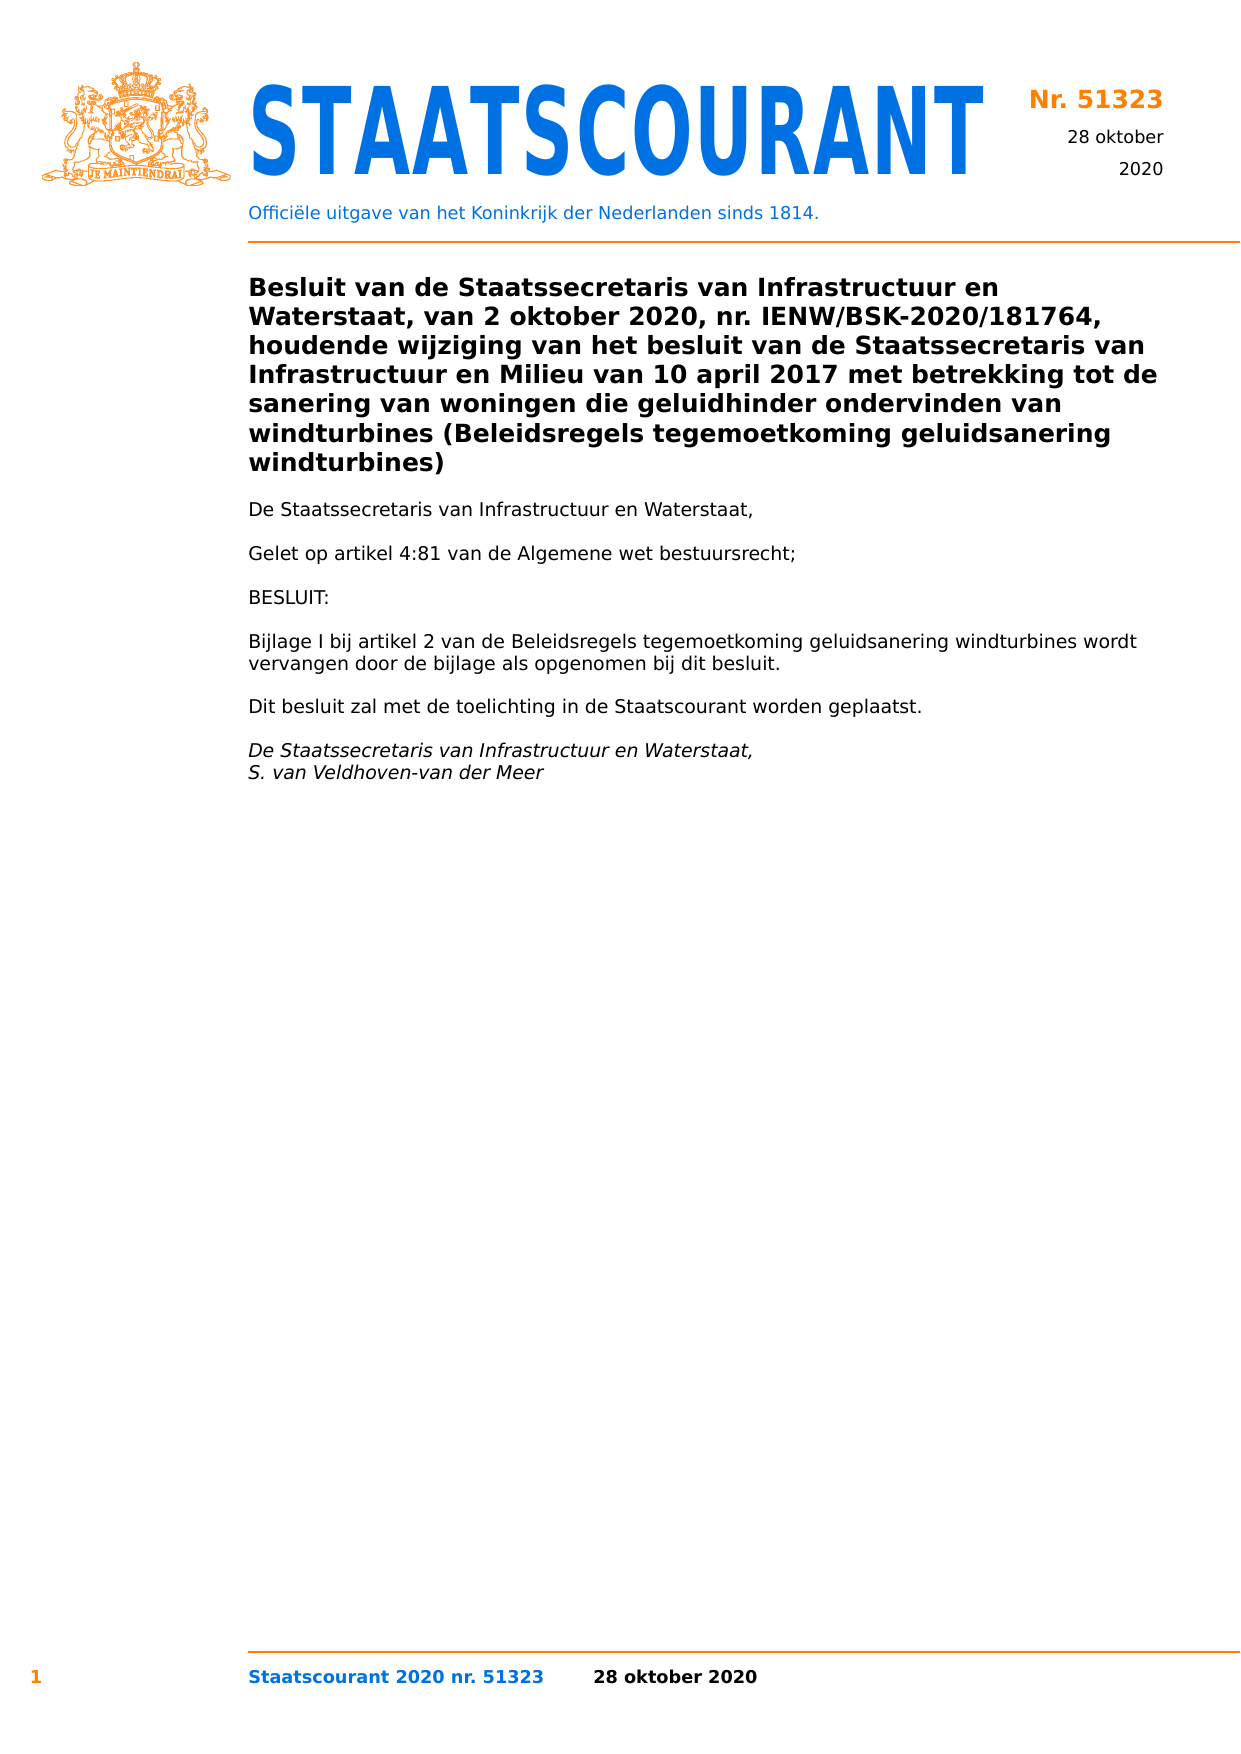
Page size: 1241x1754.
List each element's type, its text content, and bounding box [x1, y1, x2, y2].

table_cell 2020 [998, 153, 1240, 203]
table_cell 28 oktober [998, 121, 1240, 153]
text De Staatssecretaris van Infrastructuur en Waterstaat, S. van Veldhoven-van der Meer [248, 740, 1163, 784]
table_header STAATSCOURANT [248, 62, 998, 203]
table_header [25, 62, 248, 241]
text Gelet op artikel 4:81 van de Algemene wet bestuursrecht; [248, 543, 1163, 565]
text Dit besluit zal met de toelichting in de Staatscourant worden geplaatst. [248, 696, 1163, 718]
picture [41, 62, 231, 186]
subtitle Besluit van de Staatssecretaris van Infrastructuur en Waterstaat, van 2 oktober 2020, nr. IENW/BSK-2020/181764, houdende wijziging van het besluit van de Staatssecretaris van Infrastructuur en Milieu van 10 april 2017 met betrekking tot de sanering van woningen die geluidhinder ondervinden van windturbines (Beleidsregels tegemoetkoming geluidsanering windturbines) [248, 273, 1163, 477]
text BESLUIT: [248, 587, 1163, 609]
text Bijlage I bij artikel 2 van de Beleidsregels tegemoetkoming geluidsanering windturbines wordt vervangen door de bijlage als opgenomen bij dit besluit. [248, 631, 1163, 674]
table_cell Officiële uitgave van het Koninkrijk der Nederlanden sinds 1814. [248, 203, 1240, 241]
table_header Nr. 51323 [998, 62, 1240, 121]
text De Staatssecretaris van Infrastructuur en Waterstaat, [248, 499, 1163, 521]
